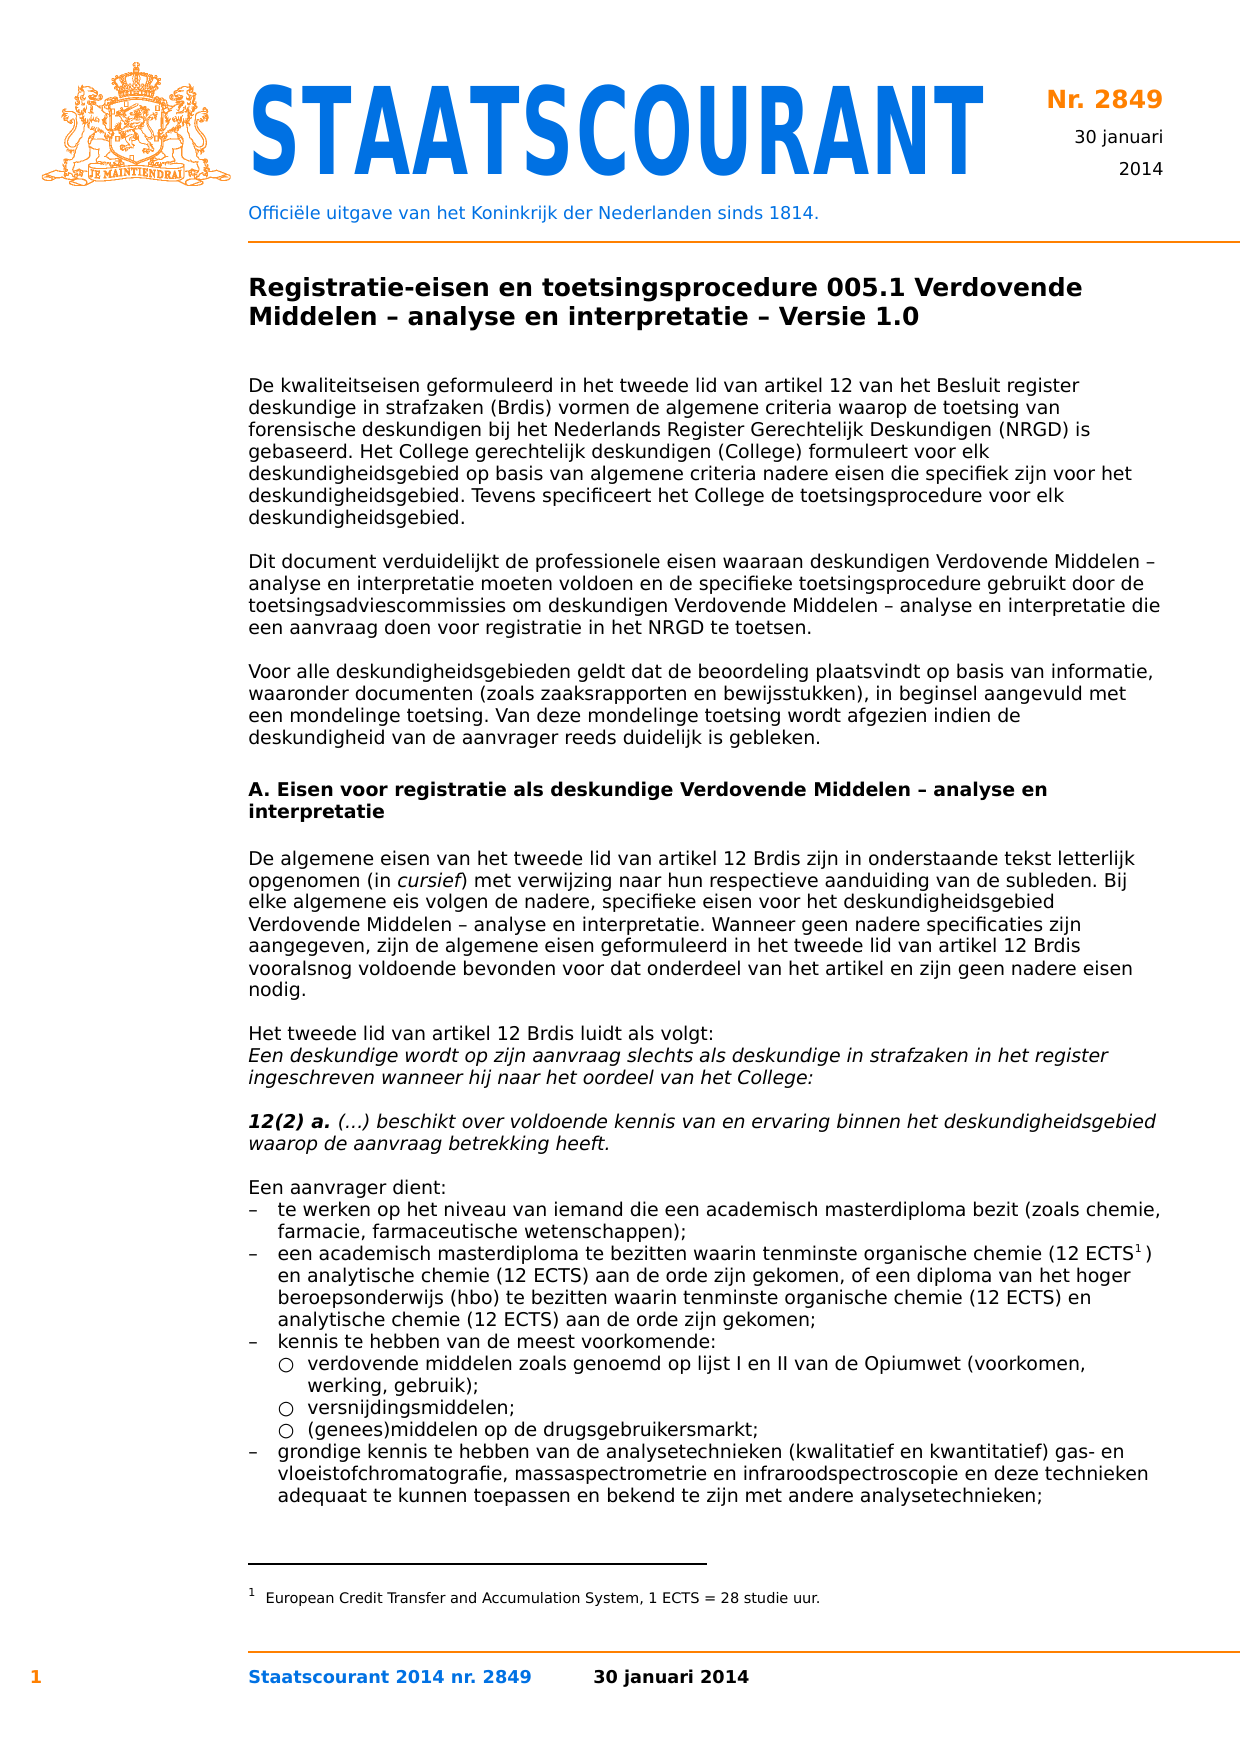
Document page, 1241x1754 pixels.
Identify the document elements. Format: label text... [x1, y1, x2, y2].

text Een deskundige wordt op zijn aanvraag slechts als deskundige in strafzaken in het register ingeschreven wanneer hij naar het oordeel van het College: [248, 1045, 1163, 1089]
text De algemene eisen van het tweede lid van artikel 12 Brdis zijn in onderstaande tekst letterlijk opgenomen (in cursief) met verwijzing naar hun respectieve aanduiding van de subleden. Bij elke algemene eis volgen de nadere, specifieke eisen voor het deskundigheidsgebied Verdovende Middelen – analyse en interpretatie. Wanneer geen nadere specificaties zijn aangegeven, zijn de algemene eisen geformuleerd in het tweede lid van artikel 12 Brdis vooralsnog voldoende bevonden voor dat onderdeel van het artikel en zijn geen nadere eisen nodig. [248, 847, 1163, 1001]
text – grondige kennis te hebben van de analysetechnieken (kwalitatief en kwantitatief) gas- en vloeistofchromatografie, massaspectrometrie en infraroodspectroscopie en deze technieken adequaat te kunnen toepassen en bekend te zijn met andere analysetechnieken; [248, 1441, 1163, 1507]
text Het tweede lid van artikel 12 Brdis luidt als volgt: [248, 1023, 1163, 1045]
text ○ versnijdingsmiddelen; [278, 1397, 1163, 1419]
text ○ verdovende middelen zoals genoemd op lijst I en II van de Opiumwet (voorkomen, werking, gebruik); [278, 1353, 1163, 1397]
picture [41, 62, 231, 186]
text 12(2) a. (...) beschikt over voldoende kennis van en ervaring binnen het deskundigheidsgebied waarop de aanvraag betrekking heeft. [248, 1111, 1163, 1155]
table_header STAATSCOURANT [248, 62, 998, 203]
table_cell 30 januari [998, 121, 1240, 153]
text Voor alle deskundigheidsgebieden geldt dat de beoordeling plaatsvindt op basis van informatie, waaronder documenten (zoals zaaksrapporten en bewijsstukken), in beginsel aangevuld met een mondelinge toetsing. Van deze mondelinge toetsing wordt afgezien indien de deskundigheid van de aanvrager reeds duidelijk is gebleken. [248, 661, 1163, 748]
text ○ (genees)middelen op de drugsgebruikersmarkt; [278, 1419, 1163, 1441]
text De kwaliteitseisen geformuleerd in het tweede lid van artikel 12 van het Besluit register deskundige in strafzaken (Brdis) vormen de algemene criteria waarop de toetsing van forensische deskundigen bij het Nederlands Register Gerechtelijk Deskundigen (NRGD) is gebaseerd. Het College gerechtelijk deskundigen (College) formuleert voor elk deskundigheidsgebied op basis van algemene criteria nadere eisen die specifiek zijn voor het deskundigheidsgebied. Tevens specificeert het College de toetsingsprocedure voor elk deskundigheidsgebied. [248, 375, 1163, 529]
table_cell Officiële uitgave van het Koninkrijk der Nederlanden sinds 1814. [248, 203, 1240, 241]
text – te werken op het niveau van iemand die een academisch masterdiploma bezit (zoals chemie, farmacie, farmaceutische wetenschappen); [248, 1199, 1163, 1243]
subtitle A. Eisen voor registratie als deskundige Verdovende Middelen – analyse en interpretatie [248, 778, 1163, 822]
table_header Nr. 2849 [998, 62, 1240, 121]
subtitle Registratie-eisen en toetsingsprocedure 005.1 Verdovende Middelen – analyse en interpretatie – Versie 1.0 [248, 273, 1163, 331]
text Dit document verduidelijkt de professionele eisen waaraan deskundigen Verdovende Middelen – analyse en interpretatie moeten voldoen en de specifieke toetsingsprocedure gebruikt door de toetsingsadviescommissies om deskundigen Verdovende Middelen – analyse en interpretatie die een aanvraag doen voor registratie in het NRGD te toetsen. [248, 551, 1163, 639]
text – een academisch masterdiploma te bezitten waarin tenminste organische chemie (12 ECTS) en analytische chemie (12 ECTS) aan de orde zijn gekomen, of een diploma van het hoger beroepsonderwijs (hbo) te bezitten waarin tenminste organische chemie (12 ECTS) en analytische chemie (12 ECTS) aan de orde zijn gekomen; [248, 1243, 1163, 1331]
text European Credit Transfer and Accumulation System, 1 ECTS = 28 studie uur. [248, 1586, 1163, 1608]
table_cell 2014 [998, 153, 1240, 203]
text Een aanvrager dient: [248, 1177, 1163, 1199]
text – kennis te hebben van de meest voorkomende: [248, 1331, 1163, 1353]
table_header [25, 62, 248, 241]
